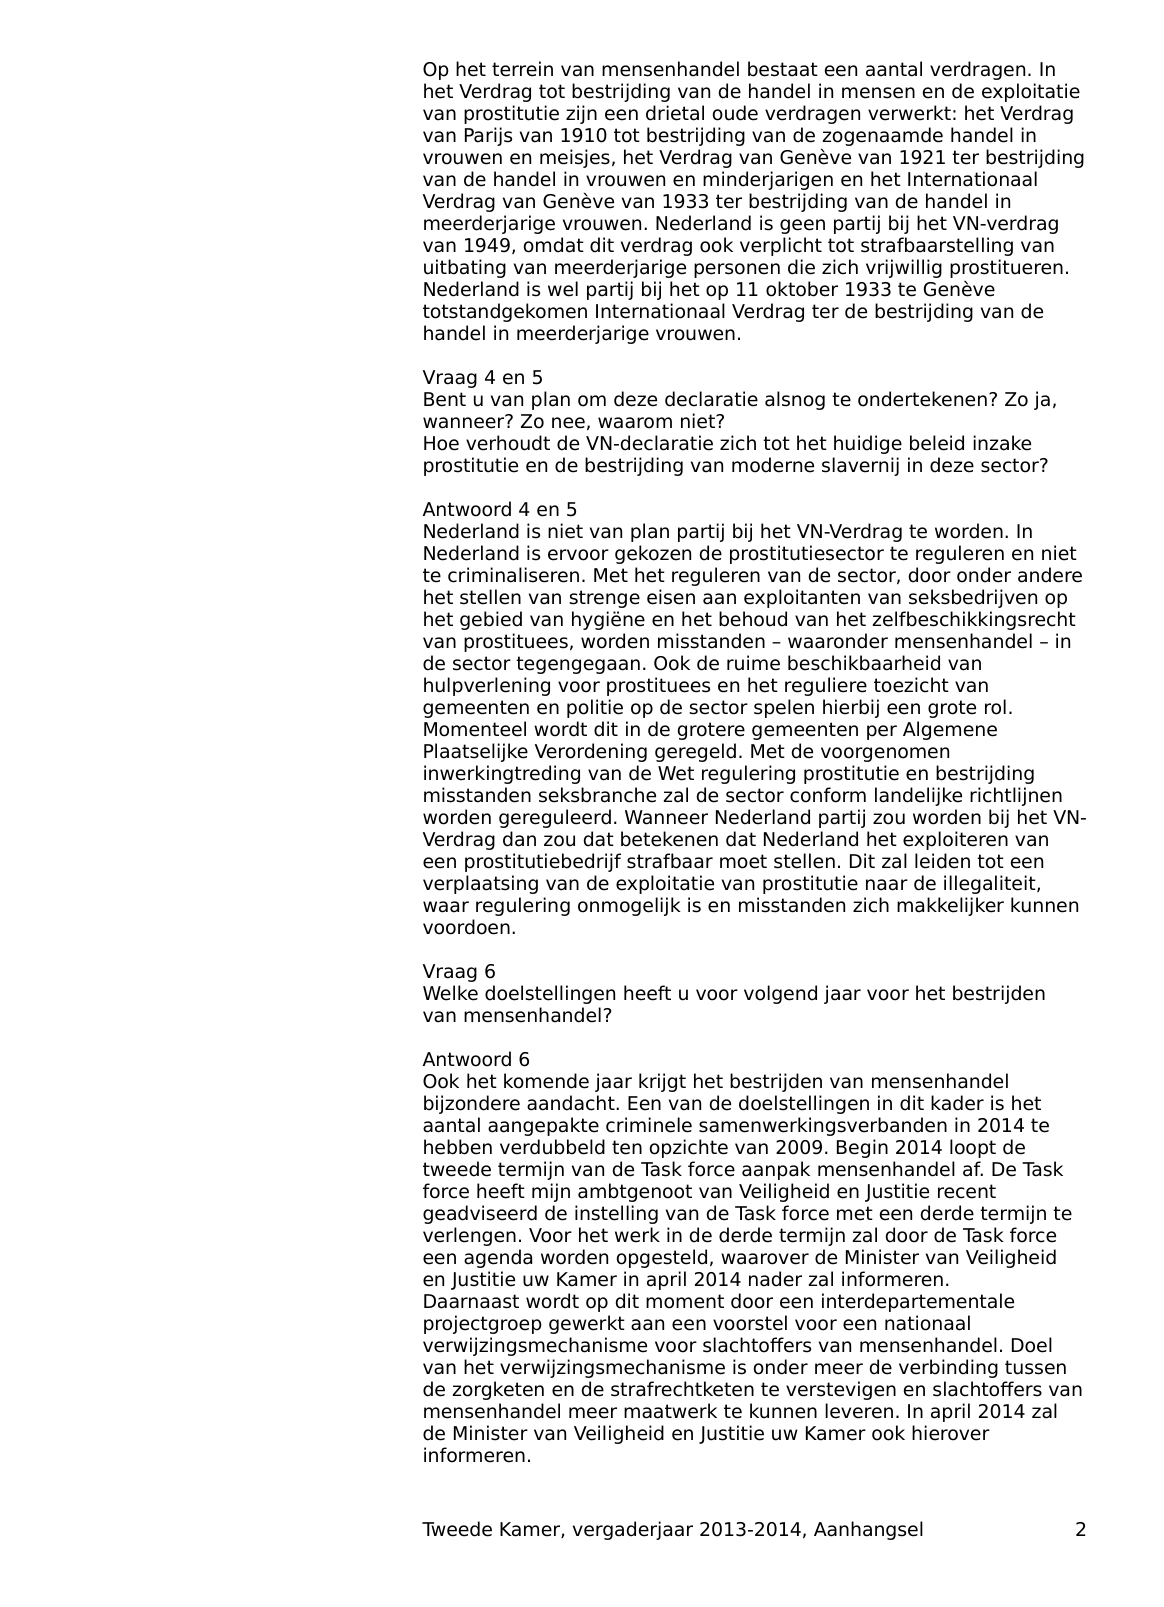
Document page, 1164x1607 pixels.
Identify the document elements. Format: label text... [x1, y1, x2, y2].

text Antwoord 6 [422, 1049, 1087, 1071]
text Daarnaast wordt op dit moment door een interdepartementale projectgroep gewerkt aan een voorstel voor een nationaal verwijzingsmechanisme voor slachtoffers van mensenhandel. Doel van het verwijzingsmechanisme is onder meer de verbinding tussen de zorgketen en de strafrechtketen te verstevigen en slachtoffers van mensenhandel meer maatwerk te kunnen leveren. In april 2014 zal de Minister van Veiligheid en Justitie uw Kamer ook hierover informeren. [422, 1291, 1087, 1467]
text Welke doelstellingen heeft u voor volgend jaar voor het bestrijden van mensenhandel? [422, 983, 1087, 1027]
text Nederland is niet van plan partij bij het VN-Verdrag te worden. In Nederland is ervoor gekozen de prostitutiesector te reguleren en niet te criminaliseren. Met het reguleren van de sector, door onder andere het stellen van strenge eisen aan exploitanten van seksbedrijven op het gebied van hygiëne en het behoud van het zelfbeschikkingsrecht van prostituees, worden misstanden – waaronder mensenhandel – in de sector tegengegaan. Ook de ruime beschikbaarheid van hulpverlening voor prostituees en het reguliere toezicht van gemeenten en politie op de sector spelen hierbij een grote rol. Momenteel wordt dit in de grotere gemeenten per Algemene Plaatselijke Verordening geregeld. Met de voorgenomen inwerkingtreding van de Wet regulering prostitutie en bestrijding misstanden seksbranche zal de sector conform landelijke richtlijnen worden gereguleerd. Wanneer Nederland partij zou worden bij het VN-Verdrag dan zou dat betekenen dat Nederland het exploiteren van een prostitutiebedrijf strafbaar moet stellen. Dit zal leiden tot een verplaatsing van de exploitatie van prostitutie naar de illegaliteit, waar regulering onmogelijk is en misstanden zich makkelijker kunnen voordoen. [422, 521, 1087, 939]
text Bent u van plan om deze declaratie alsnog te ondertekenen? Zo ja, wanneer? Zo nee, waarom niet? [422, 389, 1087, 433]
text Antwoord 4 en 5 [422, 499, 1087, 521]
text Ook het komende jaar krijgt het bestrijden van mensenhandel bijzondere aandacht. Een van de doelstellingen in dit kader is het aantal aangepakte criminele samenwerkingsverbanden in 2014 te hebben verdubbeld ten opzichte van 2009. Begin 2014 loopt de tweede termijn van de Task force aanpak mensenhandel af. De Task force heeft mijn ambtgenoot van Veiligheid en Justitie recent geadviseerd de instelling van de Task force met een derde termijn te verlengen. Voor het werk in de derde termijn zal door de Task force een agenda worden opgesteld, waarover de Minister van Veiligheid en Justitie uw Kamer in april 2014 nader zal informeren. [422, 1071, 1087, 1291]
text Vraag 6 [422, 961, 1087, 983]
text Vraag 4 en 5 [422, 367, 1087, 389]
text Op het terrein van mensenhandel bestaat een aantal verdragen. In het Verdrag tot bestrijding van de handel in mensen en de exploitatie van prostitutie zijn een drietal oude verdragen verwerkt: het Verdrag van Parijs van 1910 tot bestrijding van de zogenaamde handel in vrouwen en meisjes, het Verdrag van Genève van 1921 ter bestrijding van de handel in vrouwen en minderjarigen en het Internationaal Verdrag van Genève van 1933 ter bestrijding van de handel in meerderjarige vrouwen. Nederland is geen partij bij het VN-verdrag van 1949, omdat dit verdrag ook verplicht tot strafbaarstelling van uitbating van meerderjarige personen die zich vrijwillig prostitueren. Nederland is wel partij bij het op 11 oktober 1933 te Genève totstandgekomen Internationaal Verdrag ter de bestrijding van de handel in meerderjarige vrouwen. [422, 59, 1087, 345]
text Hoe verhoudt de VN-declaratie zich tot het huidige beleid inzake prostitutie en de bestrijding van moderne slavernij in deze sector? [422, 433, 1087, 477]
